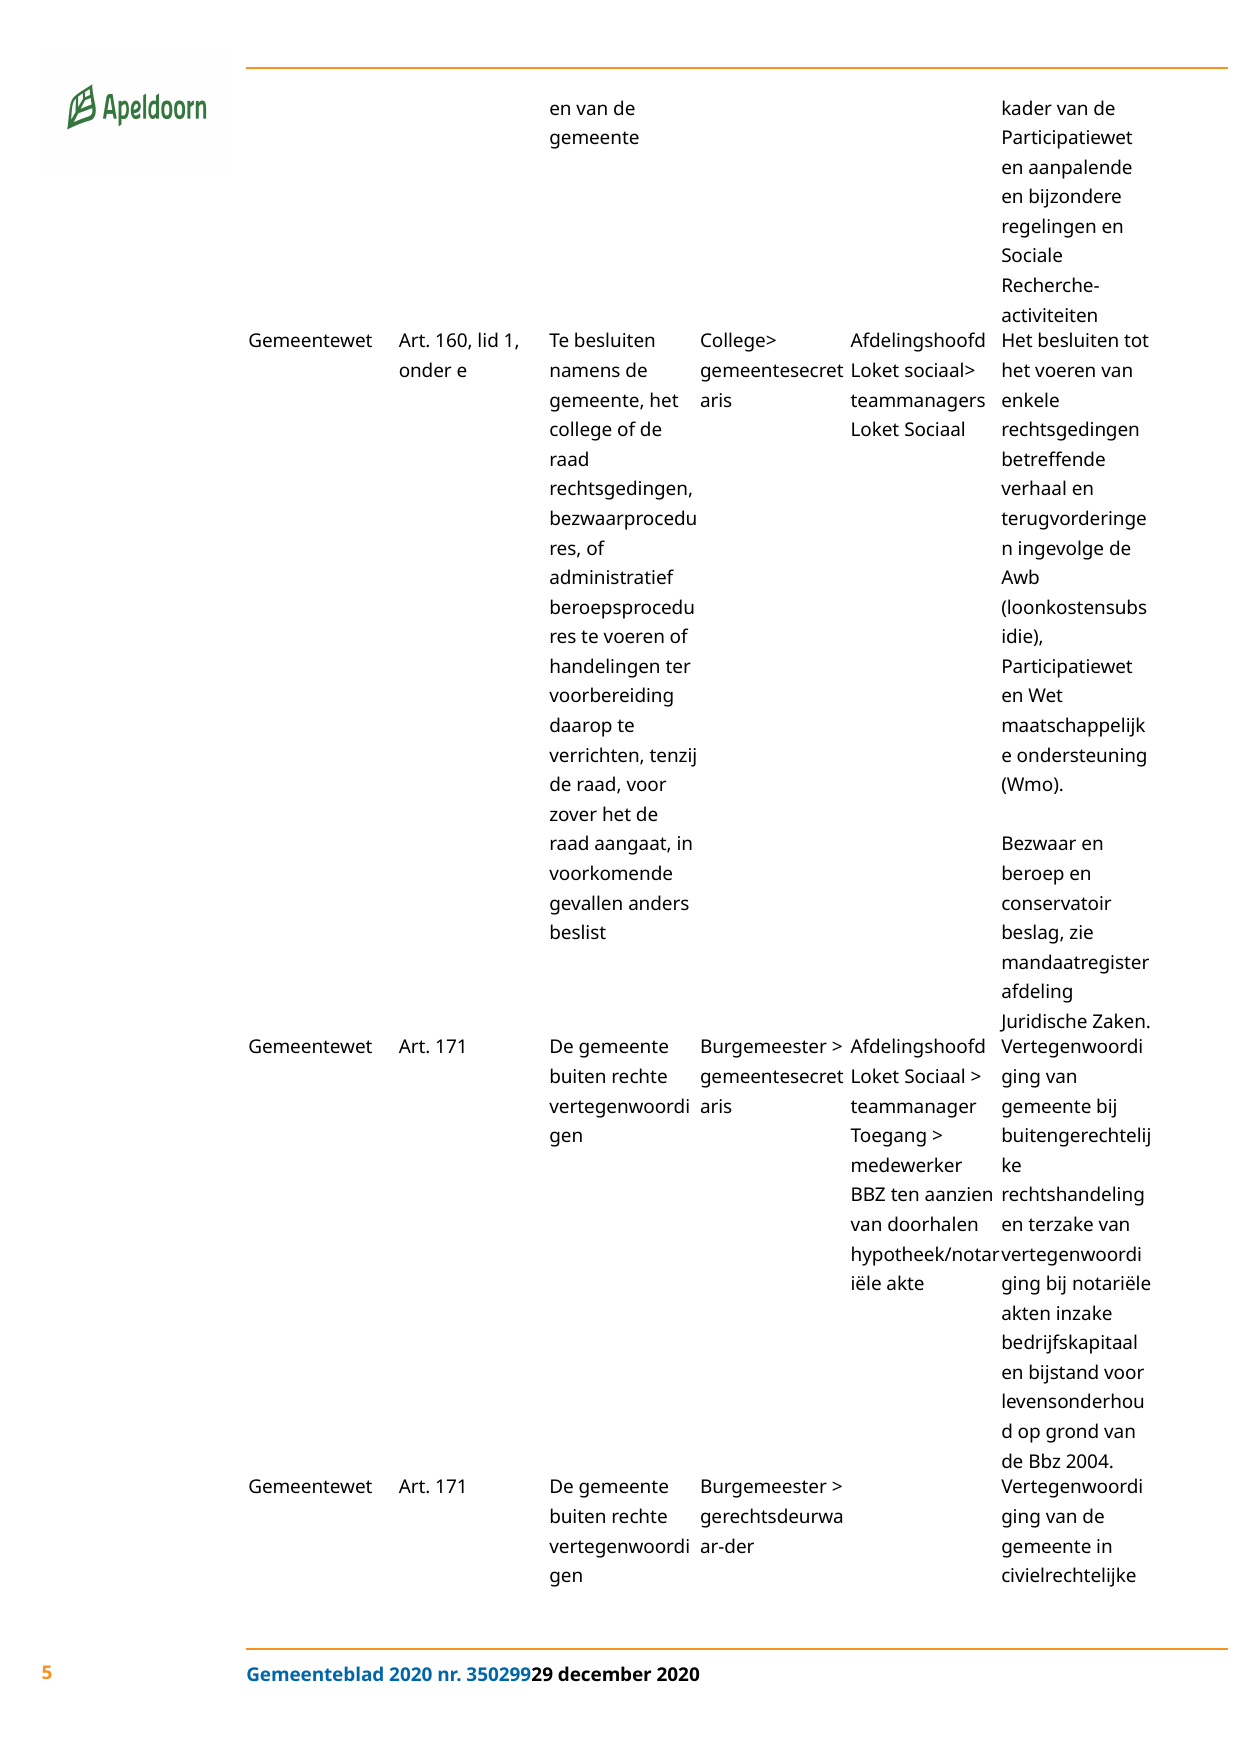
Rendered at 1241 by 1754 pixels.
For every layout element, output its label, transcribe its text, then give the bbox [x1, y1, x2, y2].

table_cell Art. 171 [399, 1034, 549, 1474]
table_cell [248, 95, 398, 328]
table_cell [850, 95, 1001, 328]
table_cell Afdelingshoofd Loket sociaal> teammanagers Loket Sociaal [850, 328, 1001, 1034]
table_cell Gemeentewet [248, 328, 398, 1034]
table_cell [850, 1474, 1001, 1588]
table_cell Vertegenwoordiging van de gemeente in civielrechtelijke [1001, 1474, 1152, 1588]
table_cell De gemeente buiten rechte vertegenwoordigen [549, 1034, 700, 1474]
table_cell College> gemeentesecretaris [700, 328, 850, 1034]
table_cell Art. 160, lid 1, onder e [399, 328, 549, 1034]
table_cell [700, 95, 850, 328]
table_cell Te besluiten namens de gemeente, het college of de raad rechtsgedingen, bezwaarprocedures, of administratief beroepsprocedures te voeren of handelingen ter voorbereiding daarop te verrichten, tenzij de raad, voor zover het de raad aangaat, in voorkomende gevallen anders beslist [549, 328, 700, 1034]
table_cell Gemeentewet [248, 1474, 398, 1588]
table_cell Art. 171 [399, 1474, 549, 1588]
picture [41, 47, 231, 172]
table_cell Het besluiten tot het voeren van enkele rechtsgedingen betreffende verhaal en terugvorderingen ingevolge de Awb (loonkostensubsidie), Participatiewet en Wet maatschappelijke ondersteuning (Wmo). Bezwaar en beroep en conservatoir beslag, zie mandaatregister afdeling Juridische Zaken. [1001, 328, 1152, 1034]
table_cell kader van de Participatiewet en aanpalende en bijzondere regelingen en Sociale Recherche-activiteiten [1001, 95, 1152, 328]
table_cell Afdelingshoofd Loket Sociaal > teammanager Toegang > medewerker BBZ ten aanzien van doorhalen hypotheek/notariële akte [850, 1034, 1001, 1474]
table_cell De gemeente buiten rechte vertegenwoordigen [549, 1474, 700, 1588]
table_cell Gemeentewet [248, 1034, 398, 1474]
table_cell Burgemeester > gerechtsdeurwaar-der [700, 1474, 850, 1588]
table_cell en van de gemeente [549, 95, 700, 328]
table_cell [399, 95, 549, 328]
table_cell Burgemeester > gemeentesecretaris [700, 1034, 850, 1474]
table_cell Vertegenwoordiging van gemeente bij buitengerechtelijke rechtshandelingen terzake van vertegenwoordiging bij notariële akten inzake bedrijfskapitaal en bijstand voor levensonderhoud op grond van de Bbz 2004. [1001, 1034, 1152, 1474]
